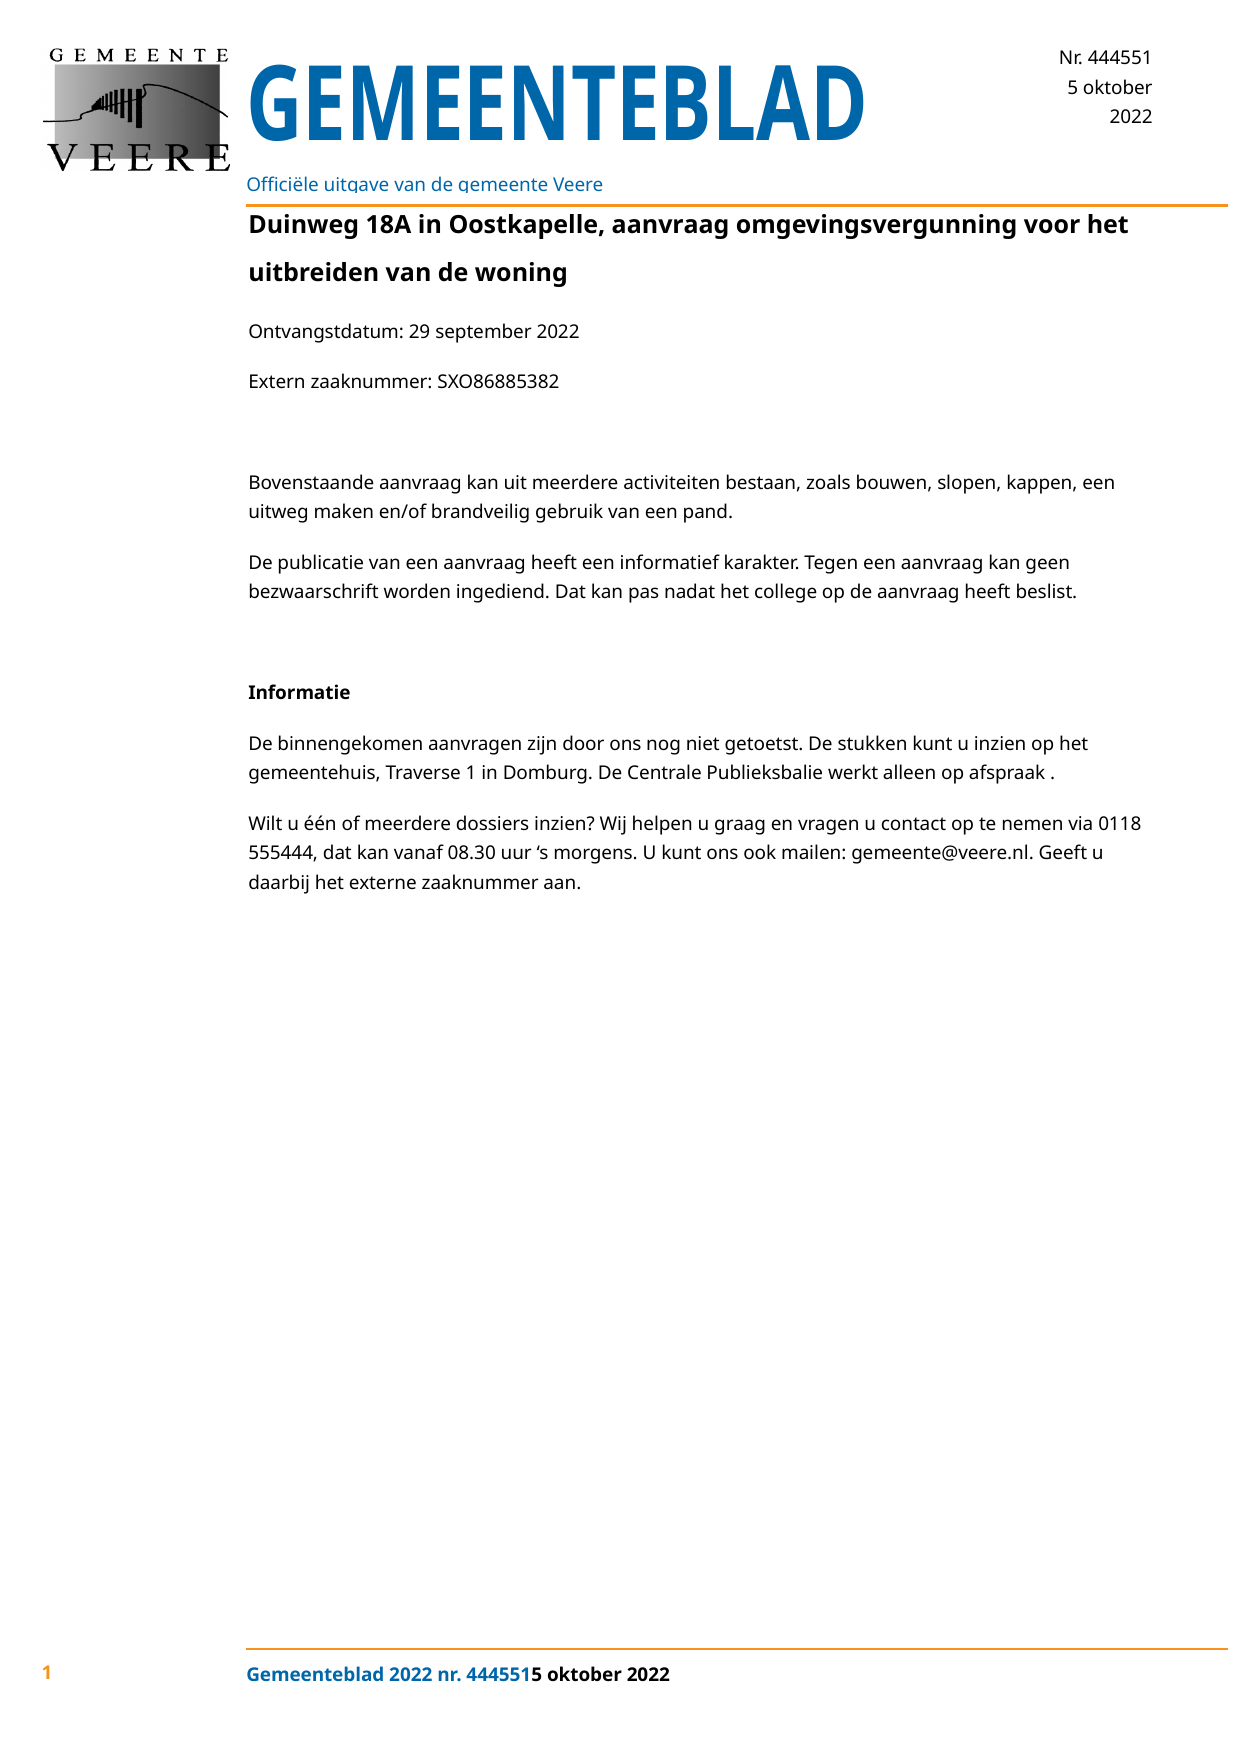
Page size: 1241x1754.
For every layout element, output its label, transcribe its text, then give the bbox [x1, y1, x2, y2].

text Extern zaaknummer: SXO86885382 [248, 368, 1152, 394]
text Ontvangstdatum: 29 september 2022 [248, 318, 1152, 344]
text De publicatie van een aanvraag heeft een informatief karakter. Tegen een aanvraag kan geen bezwaarschrift worden ingediend. Dat kan pas nadat het college op de aanvraag heeft beslist. [248, 549, 1152, 604]
text Duinweg 18A in Oostkapelle, aanvraag omgevingsvergunning voor het uitbreiden van de woning [248, 207, 1152, 288]
text Wilt u één of meerdere dossiers inzien? Wij helpen u graag en vragen u contact op te nemen via 0118 555444, dat kan vanaf 08.30 uur ‘s morgens. U kunt ons ook mailen: gemeente@veere.nl. Geeft u daarbij het externe zaaknummer aan. [248, 810, 1152, 895]
picture [41, 47, 231, 172]
text Informatie [248, 679, 1152, 705]
text Bovenstaande aanvraag kan uit meerdere activiteiten bestaan, zoals bouwen, slopen, kappen, een uitweg maken en/of brandveilig gebruik van een pand. [248, 469, 1152, 524]
text De binnengekomen aanvragen zijn door ons nog niet getoetst. De stukken kunt u inzien op het gemeentehuis, Traverse 1 in Domburg. De Centrale Publieksbalie werkt alleen op afspraak . [248, 730, 1152, 785]
